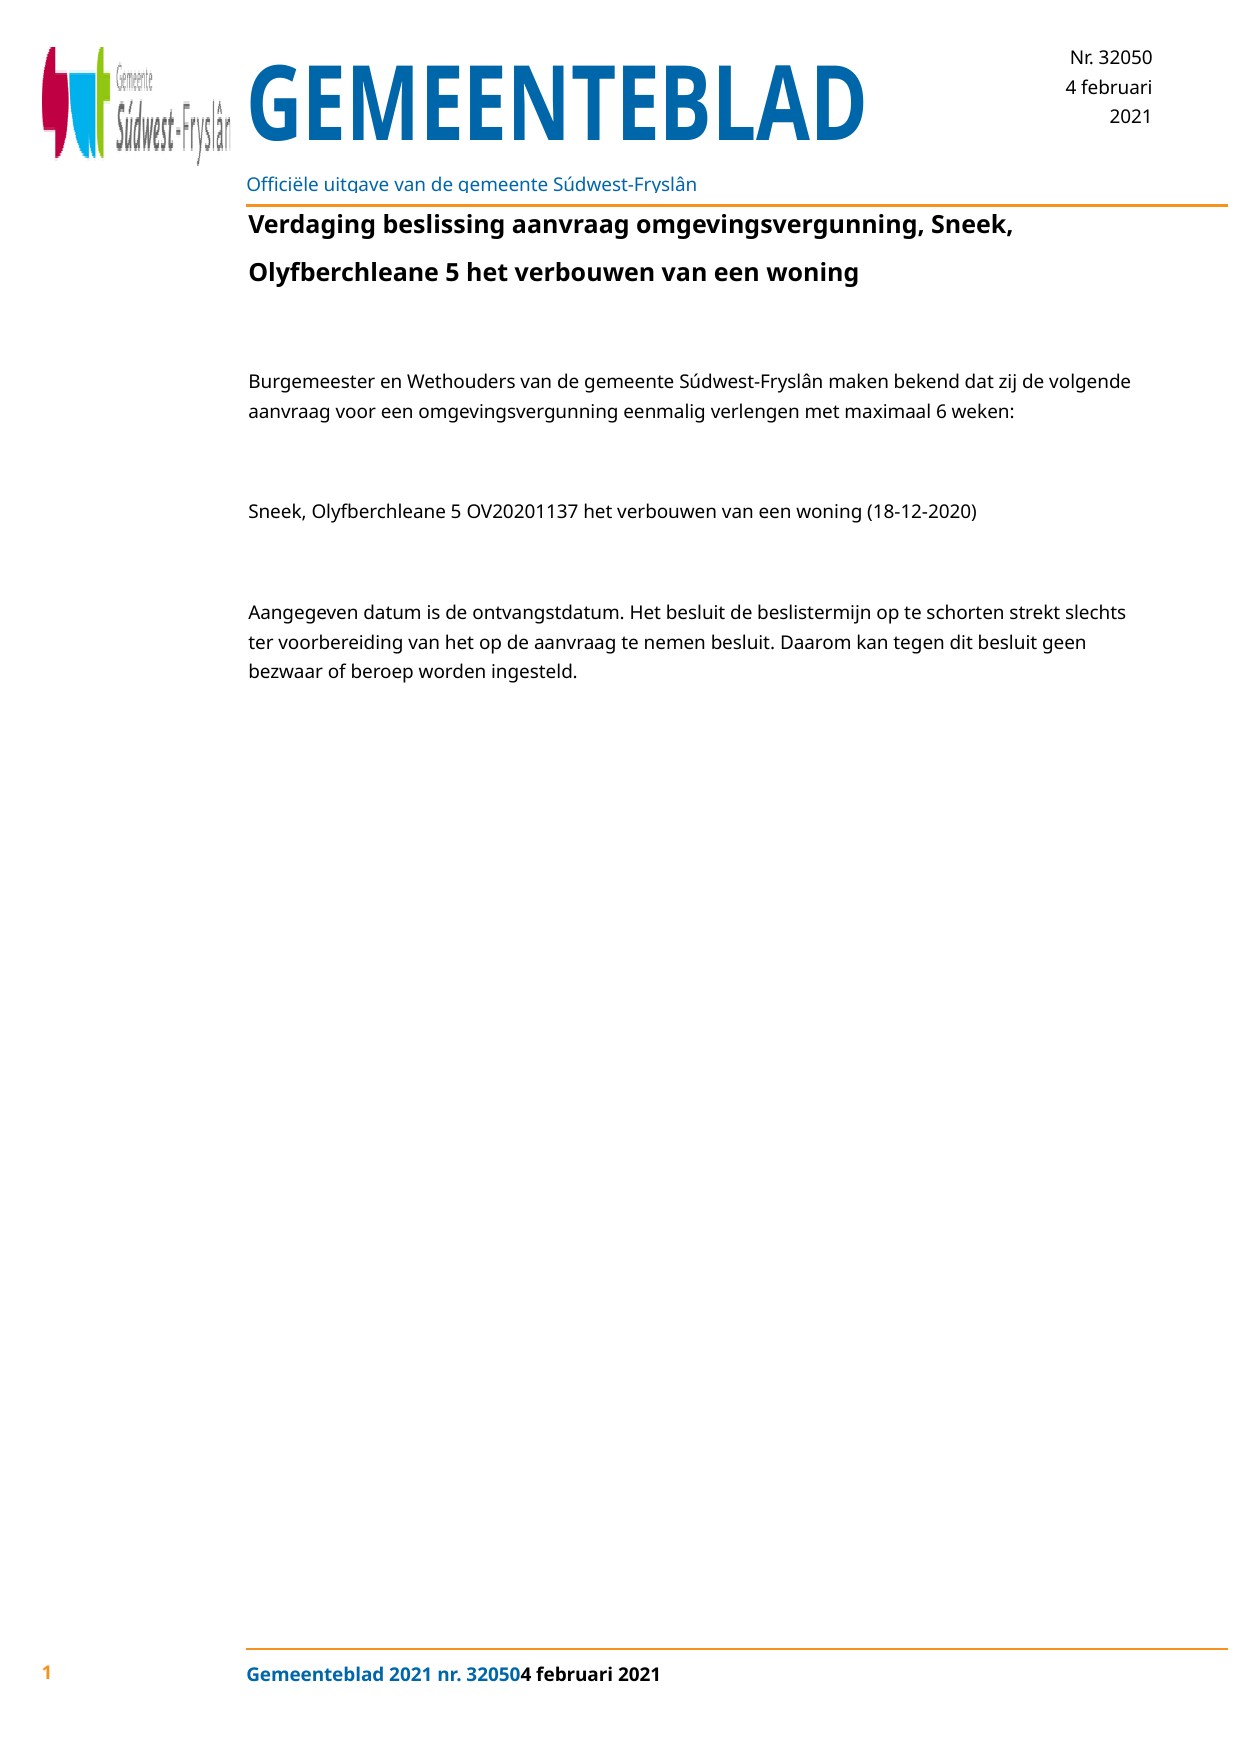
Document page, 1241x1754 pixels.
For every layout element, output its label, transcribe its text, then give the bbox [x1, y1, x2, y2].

text Burgemeester en Wethouders van de gemeente Súdwest-Fryslân maken bekend dat zij de volgende aanvraag voor een omgevingsvergunning eenmalig verlengen met maximaal 6 weken: [248, 368, 1152, 424]
text Sneek, Olyfberchleane 5 OV20201137 het verbouwen van een woning (18-12-2020) [248, 499, 1152, 524]
picture [41, 47, 231, 172]
text Aangegeven datum is de ontvangstdatum. Het besluit de beslistermijn op te schorten strekt slechts ter voorbereiding van het op de aanvraag te nemen besluit. Daarom kan tegen dit besluit geen bezwaar of beroep worden ingesteld. [248, 599, 1152, 684]
text Verdaging beslissing aanvraag omgevingsvergunning, Sneek, Olyfberchleane 5 het verbouwen van een woning [248, 207, 1152, 288]
